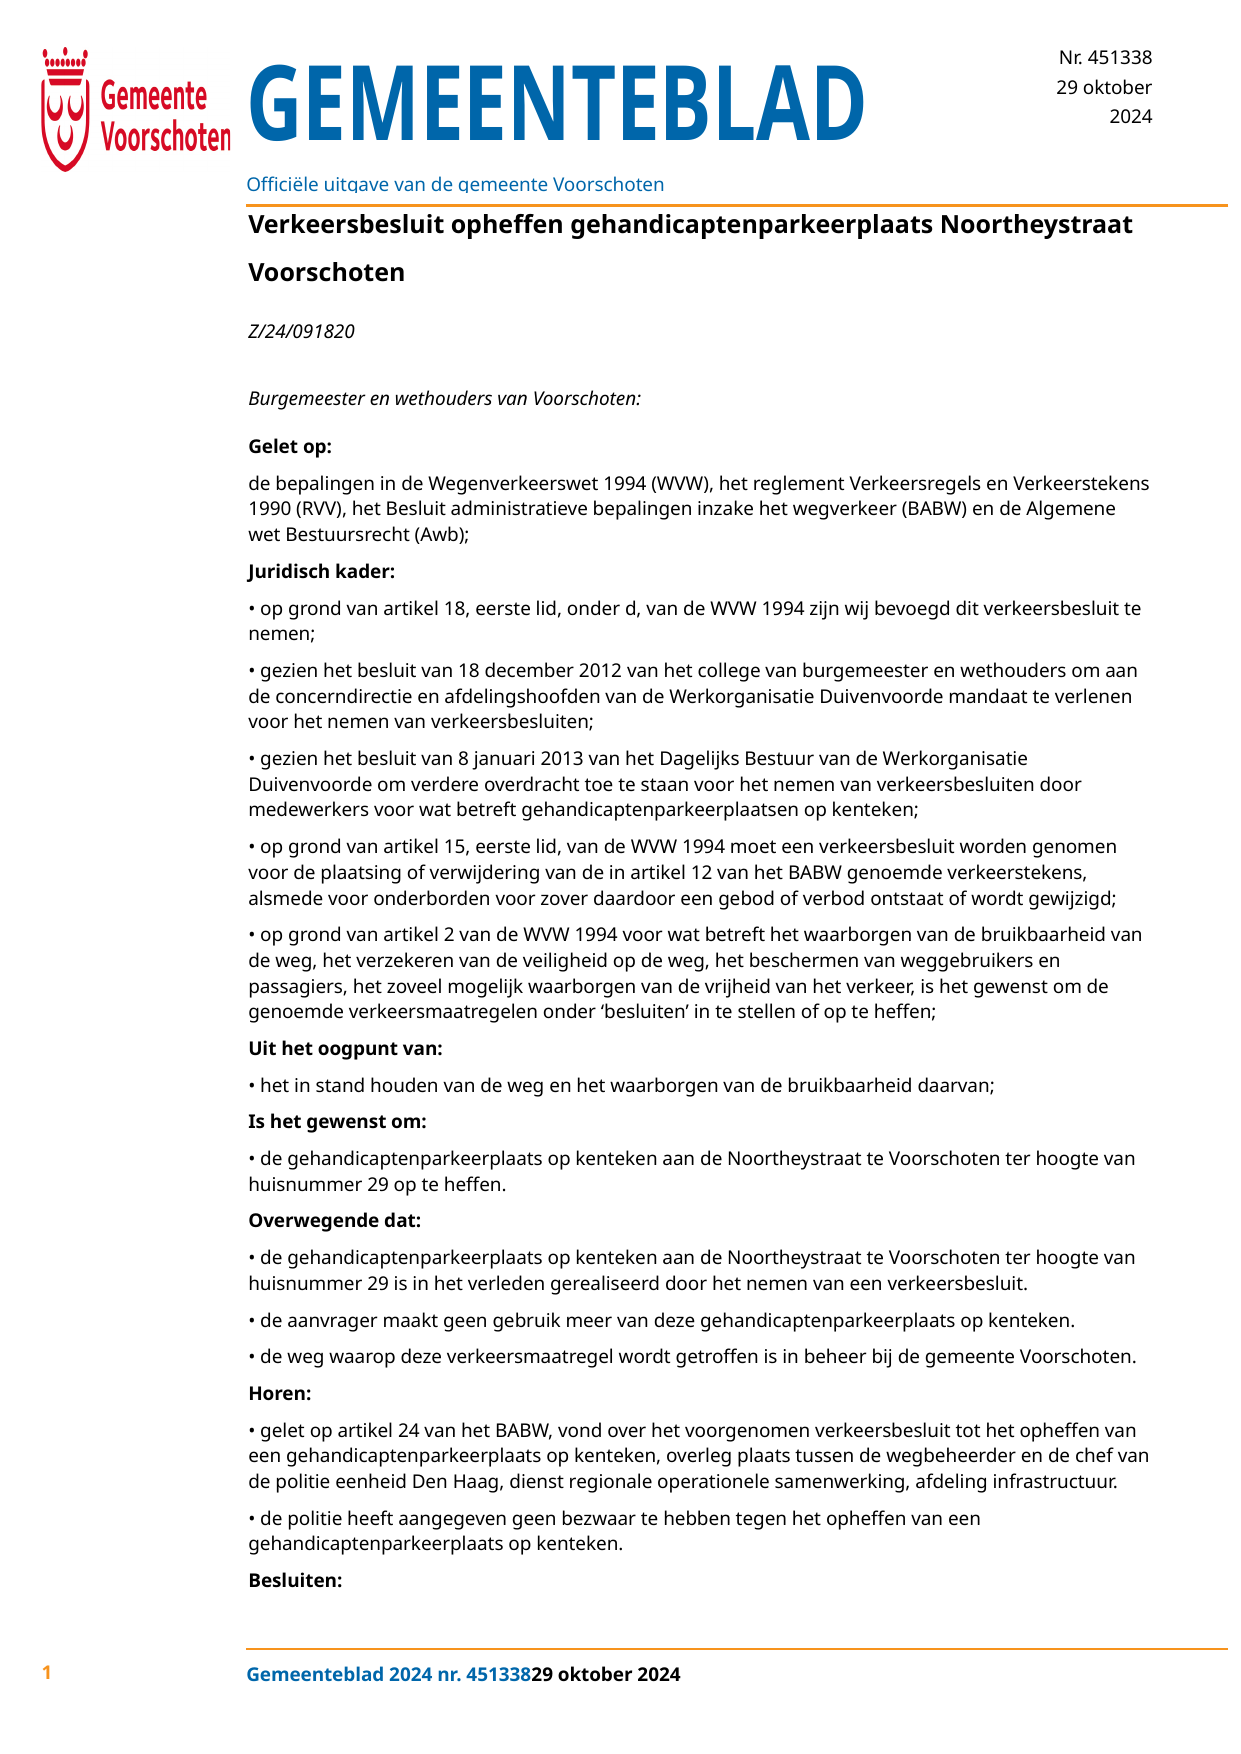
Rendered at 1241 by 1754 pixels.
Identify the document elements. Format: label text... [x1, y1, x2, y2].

text • het in stand houden van de weg en het waarborgen van de bruikbaarheid daarvan; [248, 1072, 1152, 1098]
text • de politie heeft aangegeven geen bezwaar te hebben tegen het opheffen van een gehandicaptenparkeerplaats op kenteken. [248, 1505, 1152, 1556]
text Is het gewenst om: [248, 1109, 1152, 1134]
picture [41, 47, 231, 172]
text Burgemeester en wethouders van Voorschoten: [248, 386, 1152, 411]
text • gezien het besluit van 8 januari 2013 van het Dagelijks Bestuur van de Werkorganisatie Duivenvoorde om verdere overdracht toe te staan voor het nemen van verkeersbesluiten door medewerkers voor wat betreft gehandicaptenparkeerplaatsen op kenteken; [248, 745, 1152, 822]
text Z/24/091820 [248, 318, 1152, 344]
text Gelet op: [248, 433, 1152, 459]
text • op grond van artikel 15, eerste lid, van de WVW 1994 moet een verkeersbesluit worden genomen voor de plaatsing of verwijdering van de in artikel 12 van het BABW genoemde verkeerstekens, alsmede voor onderborden voor zover daardoor een gebod of verbod ontstaat of wordt gewijzigd; [248, 833, 1152, 911]
text de bepalingen in de Wegenverkeerswet 1994 (WVW), het reglement Verkeersregels en Verkeerstekens 1990 (RVV), het Besluit administratieve bepalingen inzake het wegverkeer (BABW) en de Algemene wet Bestuursrecht (Awb); [248, 470, 1152, 547]
text • op grond van artikel 2 van de WVW 1994 voor wat betreft het waarborgen van de bruikbaarheid van de weg, het verzekeren van de veiligheid op de weg, het beschermen van weggebruikers en passagiers, het zoveel mogelijk waarborgen van de vrijheid van het verkeer, is het gewenst om de genoemde verkeersmaatregelen onder ‘besluiten’ in te stellen of op te heffen; [248, 921, 1152, 1024]
text • op grond van artikel 18, eerste lid, onder d, van de WVW 1994 zijn wij bevoegd dit verkeersbesluit te nemen; [248, 595, 1152, 646]
text • de aanvrager maakt geen gebruik meer van deze gehandicaptenparkeerplaats op kenteken. [248, 1307, 1152, 1332]
text Besluiten: [248, 1567, 1152, 1593]
text • de weg waarop deze verkeersmaatregel wordt getroffen is in beheer bij de gemeente Voorschoten. [248, 1343, 1152, 1369]
text Overwegende dat: [248, 1208, 1152, 1233]
text • gelet op artikel 24 van het BABW, vond over het voorgenomen verkeersbesluit tot het opheffen van een gehandicaptenparkeerplaats op kenteken, overleg plaats tussen de wegbeheerder en de chef van de politie eenheid Den Haag, dienst regionale operationele samenwerking, afdeling infrastructuur. [248, 1417, 1152, 1494]
text • de gehandicaptenparkeerplaats op kenteken aan de Noortheystraat te Voorschoten ter hoogte van huisnummer 29 is in het verleden gerealiseerd door het nemen van een verkeersbesluit. [248, 1244, 1152, 1296]
text • gezien het besluit van 18 december 2012 van het college van burgemeester en wethouders om aan de concerndirectie en afdelingshoofden van de Werkorganisatie Duivenvoorde mandaat te verlenen voor het nemen van verkeersbesluiten; [248, 657, 1152, 734]
text Juridisch kader: [248, 558, 1152, 584]
text • de gehandicaptenparkeerplaats op kenteken aan de Noortheystraat te Voorschoten ter hoogte van huisnummer 29 op te heffen. [248, 1145, 1152, 1197]
text Uit het oogpunt van: [248, 1035, 1152, 1061]
text Verkeersbesluit opheffen gehandicaptenparkeerplaats Noortheystraat Voorschoten [248, 207, 1152, 288]
text Horen: [248, 1380, 1152, 1406]
